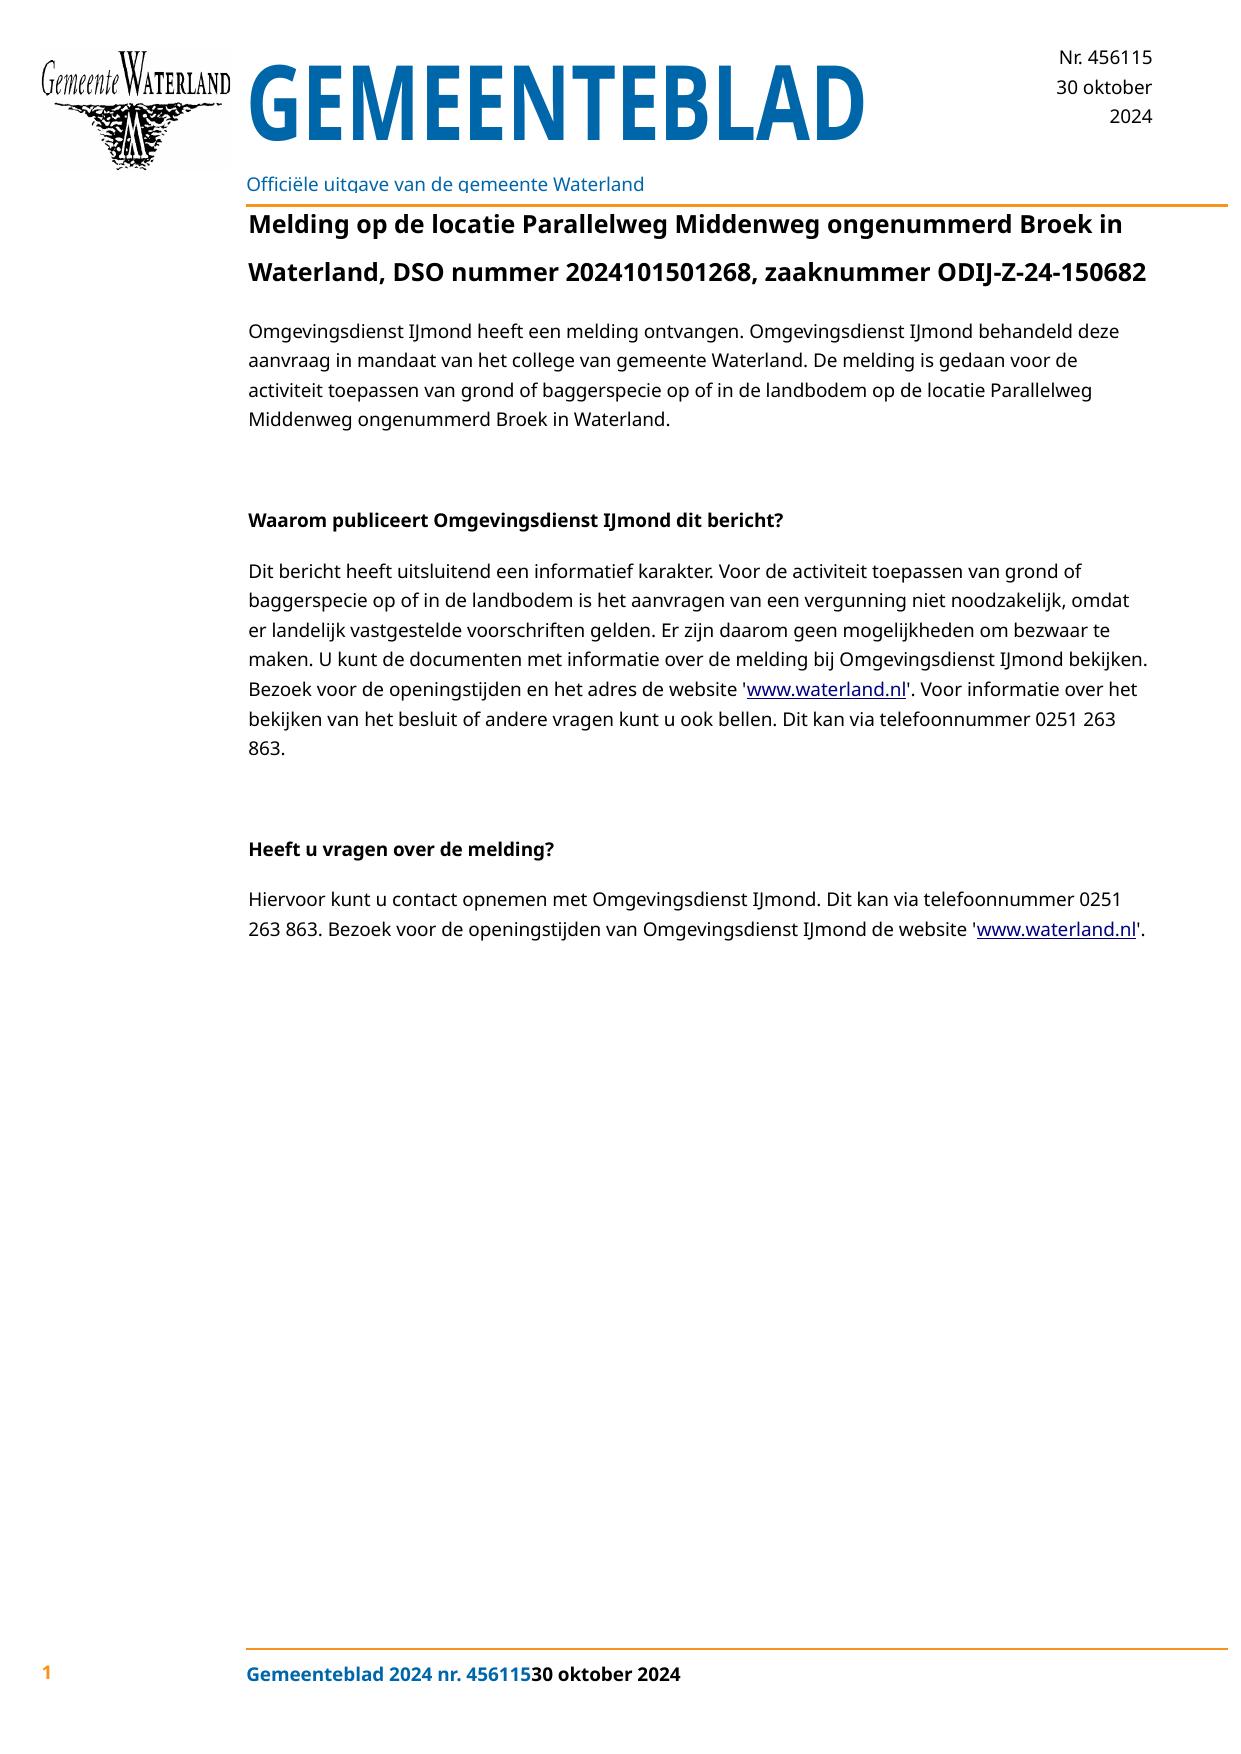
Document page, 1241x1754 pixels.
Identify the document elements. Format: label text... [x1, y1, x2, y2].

text Omgevingsdienst IJmond heeft een melding ontvangen. Omgevingsdienst IJmond behandeld deze aanvraag in mandaat van het college van gemeente Waterland. De melding is gedaan voor de activiteit toepassen van grond of baggerspecie op of in de landbodem op de locatie Parallelweg Middenweg ongenummerd Broek in Waterland. [248, 318, 1152, 432]
text Dit bericht heeft uitsluitend een informatief karakter. Voor de activiteit toepassen van grond of baggerspecie op of in de landbodem is het aanvragen van een vergunning niet noodzakelijk, omdat er landelijk vastgestelde voorschriften gelden. Er zijn daarom geen mogelijkheden om bezwaar te maken. U kunt de documenten met informatie over de melding bij Omgevingsdienst IJmond bekijken. Bezoek voor de openingstijden en het adres de website 'www.waterland.nl'. Voor informatie over het bekijken van het besluit of andere vragen kunt u ook bellen. Dit kan via telefoonnummer 0251 263 863. [248, 558, 1152, 761]
text Waarom publiceert Omgevingsdienst IJmond dit bericht? [248, 507, 1152, 533]
text Melding op de locatie Parallelweg Middenweg ongenummerd Broek in Waterland, DSO nummer 2024101501268, zaaknummer ODIJ-Z-24-150682 [248, 207, 1152, 288]
text Heeft u vragen over de melding? [248, 836, 1152, 862]
picture [41, 47, 231, 172]
text Hiervoor kunt u contact opnemen met Omgevingsdienst IJmond. Dit kan via telefoonnummer 0251 263 863. Bezoek voor de openingstijden van Omgevingsdienst IJmond de website 'www.waterland.nl'. [248, 887, 1152, 942]
